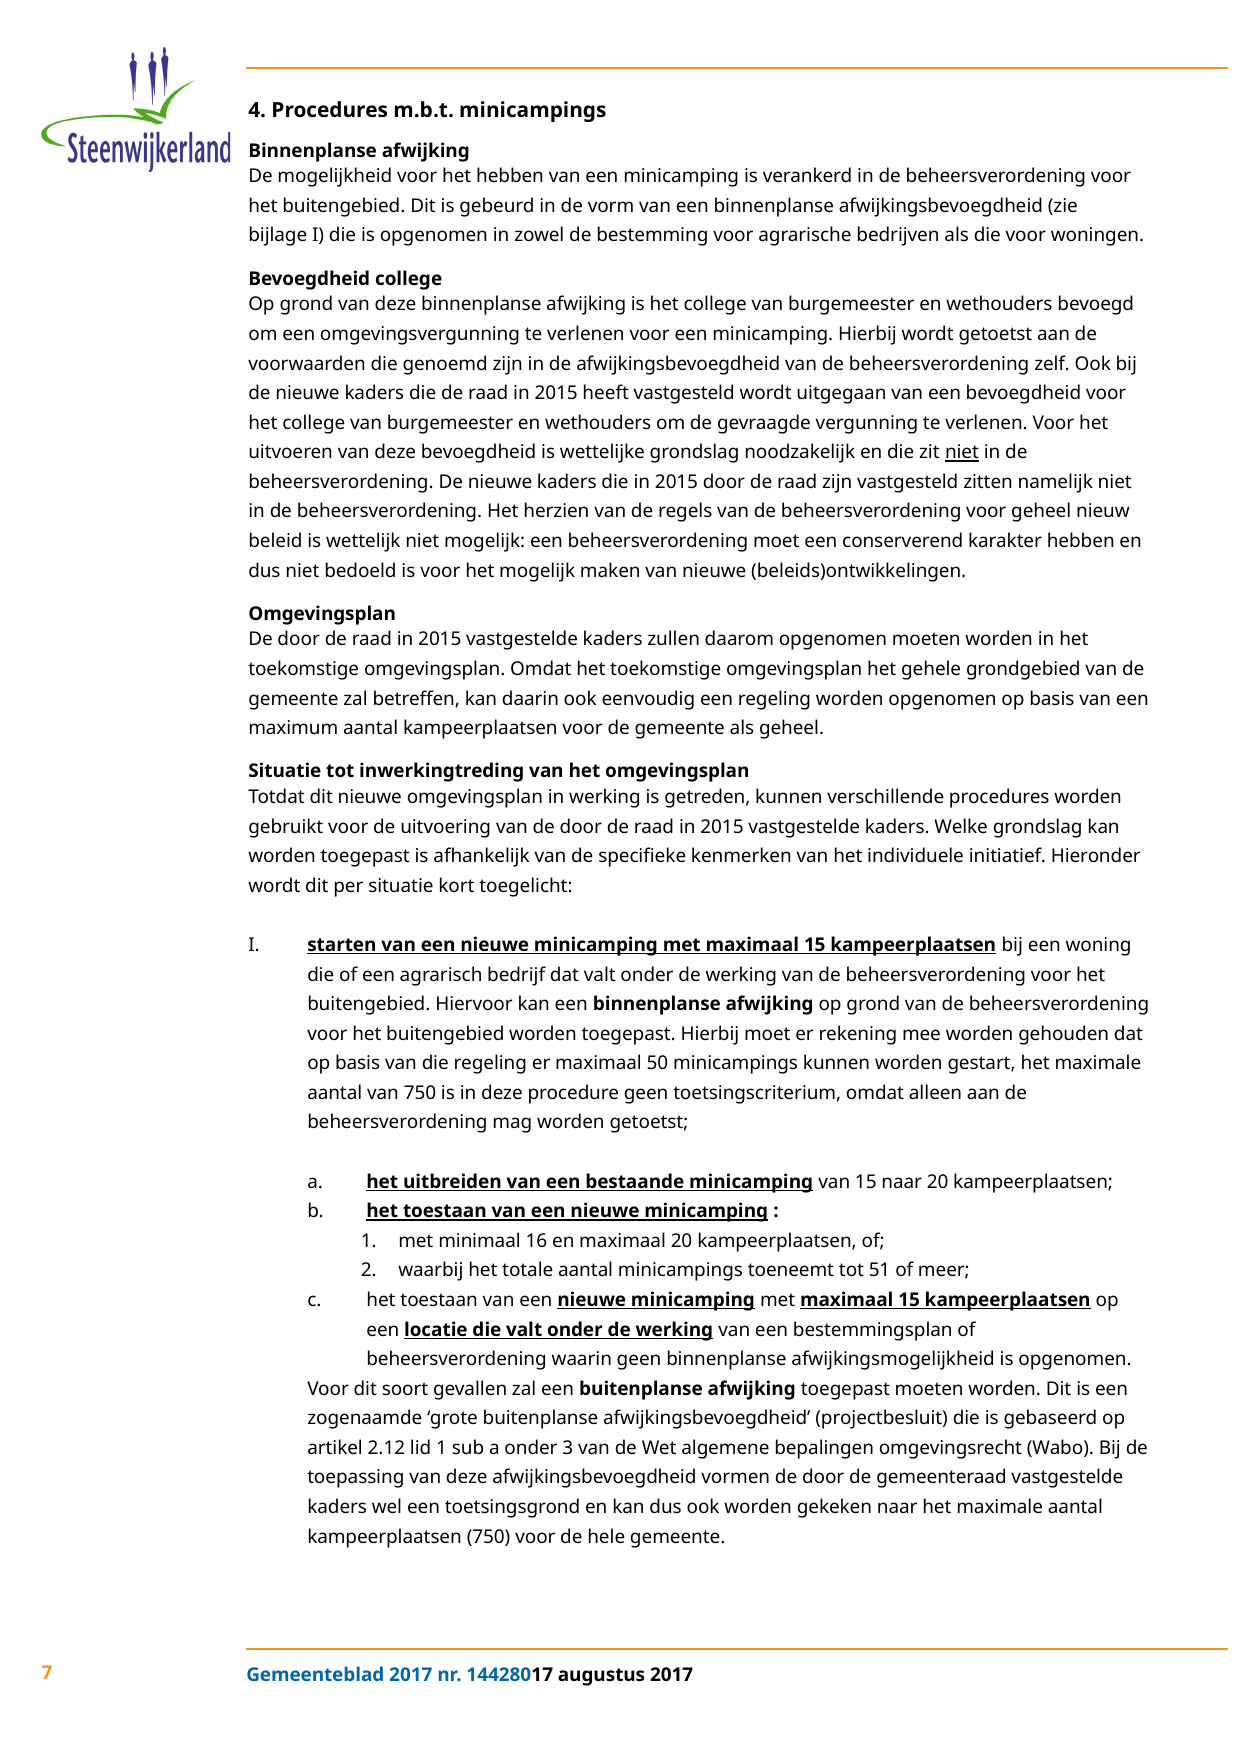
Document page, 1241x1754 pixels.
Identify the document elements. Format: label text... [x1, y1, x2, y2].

list starten van een nieuwe minicamping met maximaal 15 kampeerplaatsen bij een woning die of een agrarisch bedrijf dat valt onder de werking van de beheersverordening voor het buitengebied. Hiervoor kan een binnenplanse afwijking op grond van de beheersverordening voor het buitengebied worden toegepast. Hierbij moet er rekening mee worden gehouden dat op basis van die regeling er maximaal 50 minicampings kunnen worden gestart, het maximale aantal van 750 is in deze procedure geen toetsingscriterium, omdat alleen aan de beheersverordening mag worden getoetst; [248, 931, 1152, 1134]
text 4. Procedures m.b.t. minicampings [248, 95, 1152, 123]
list het toestaan van een nieuwe minicamping met maximaal 15 kampeerplaatsen op een locatie die valt onder de werking van een bestemmingsplan of beheersverordening waarin geen binnenplanse afwijkingsmogelijkheid is opgenomen. [307, 1286, 1152, 1371]
text Op grond van deze binnenplanse afwijking is het college van burgemeester en wethouders bevoegd om een omgevingsvergunning te verlenen voor een minicamping. Hierbij wordt getoetst aan de voorwaarden die genoemd zijn in de afwijkingsbevoegdheid van de beheersverordening zelf. Ook bij de nieuwe kaders die de raad in 2015 heeft vastgesteld wordt uitgegaan van een bevoegdheid voor het college van burgemeester en wethouders om de gevraagde vergunning te verlenen. Voor het uitvoeren van deze bevoegdheid is wettelijke grondslag noodzakelijk en die zit niet in de beheersverordening. De nieuwe kaders die in 2015 door de raad zijn vastgesteld zitten namelijk niet in de beheersverordening. Het herzien van de regels van de beheersverordening voor geheel nieuw beleid is wettelijk niet mogelijk: een beheersverordening moet een conserverend karakter hebben en dus niet bedoeld is voor het mogelijk maken van nieuwe (beleids)ontwikkelingen. [248, 291, 1152, 582]
text Binnenplanse afwijking [248, 137, 1152, 162]
text Situatie tot inwerkingtreding van het omgevingsplan [248, 757, 1152, 783]
text Totdat dit nieuwe omgevingsplan in werking is getreden, kunnen verschillende procedures worden gebruikt voor de uitvoering van de door de raad in 2015 vastgestelde kaders. Welke grondslag kan worden toegepast is afhankelijk van de specifieke kenmerken van het individuele initiatief. Hieronder wordt dit per situatie kort toegelicht: [248, 783, 1152, 898]
list het uitbreiden van een bestaande minicamping van 15 naar 20 kampeerplaatsen; [307, 1168, 1152, 1193]
picture [41, 47, 231, 172]
text De mogelijkheid voor het hebben van een minicamping is verankerd in de beheersverordening voor het buitengebied. Dit is gebeurd in de vorm van een binnenplanse afwijkingsbevoegdheid (zie bijlage I) die is opgenomen in zowel de bestemming voor agrarische bedrijven als die voor woningen. [248, 162, 1152, 247]
text Omgevingsplan [248, 600, 1152, 626]
text De door de raad in 2015 vastgestelde kaders zullen daarom opgenomen moeten worden in het toekomstige omgevingsplan. Omdat het toekomstige omgevingsplan het gehele grondgebied van de gemeente zal betreffen, kan daarin ook eenvoudig een regeling worden opgenomen op basis van een maximum aantal kampeerplaatsen voor de gemeente als geheel. [248, 626, 1152, 740]
text Bevoegdheid college [248, 265, 1152, 291]
list met minimaal 16 en maximaal 20 kampeerplaatsen, of; [361, 1227, 1152, 1253]
list waarbij het totale aantal minicampings toeneemt tot 51 of meer; [361, 1257, 1152, 1282]
list het toestaan van een nieuwe minicamping : [307, 1197, 1152, 1223]
list Voor dit soort gevallen zal een buitenplanse afwijking toegepast moeten worden. Dit is een zogenaamde ‘grote buitenplanse afwijkingsbevoegdheid’ (projectbesluit) die is gebaseerd op artikel 2.12 lid 1 sub a onder 3 van de Wet algemene bepalingen omgevingsrecht (Wabo). Bij de toepassing van deze afwijkingsbevoegdheid vormen de door de gemeenteraad vastgestelde kaders wel een toetsingsgrond en kan dus ook worden gekeken naar het maximale aantal kampeerplaatsen (750) voor de hele gemeente. [248, 1375, 1152, 1548]
